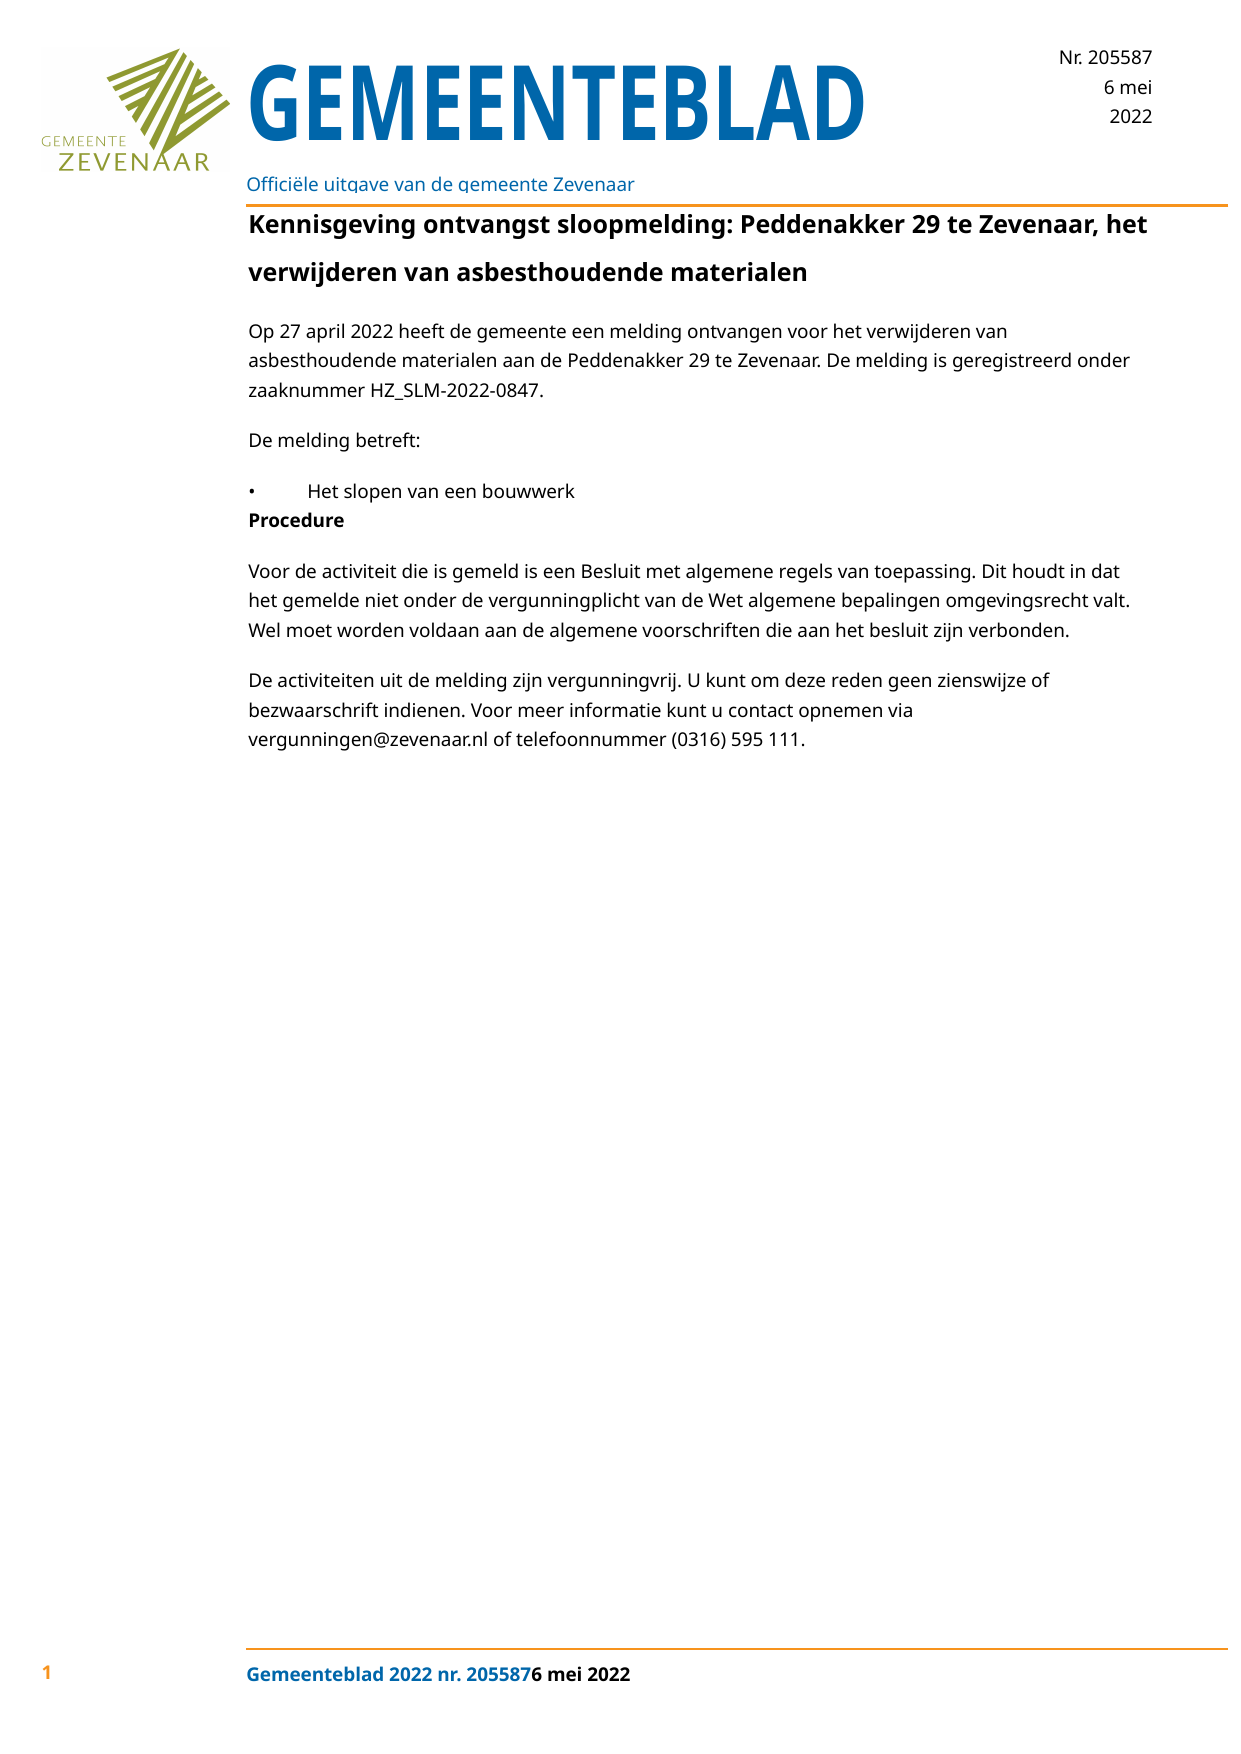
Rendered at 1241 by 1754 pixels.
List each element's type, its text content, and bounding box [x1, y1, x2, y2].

picture [41, 47, 231, 172]
list Het slopen van een bouwwerk [248, 478, 1152, 504]
text De melding betreft: [248, 427, 1152, 453]
text Voor de activiteit die is gemeld is een Besluit met algemene regels van toepassing. Dit houdt in dat het gemelde niet onder de vergunningplicht van de Wet algemene bepalingen omgevingsrecht valt. Wel moet worden voldaan aan de algemene voorschriften die aan het besluit zijn verbonden. [248, 558, 1152, 643]
text Op 27 april 2022 heeft de gemeente een melding ontvangen voor het verwijderen van asbesthoudende materialen aan de Peddenakker 29 te Zevenaar. De melding is geregistreerd onder zaaknummer HZ_SLM-2022-0847. [248, 318, 1152, 403]
text Kennisgeving ontvangst sloopmelding: Peddenakker 29 te Zevenaar, het verwijderen van asbesthoudende materialen [248, 207, 1152, 288]
text Procedure [248, 507, 1152, 533]
text De activiteiten uit de melding zijn vergunningvrij. U kunt om deze reden geen zienswijze of bezwaarschrift indienen. Voor meer informatie kunt u contact opnemen via vergunningen@zevenaar.nl of telefoonnummer (0316) 595 111. [248, 667, 1152, 752]
